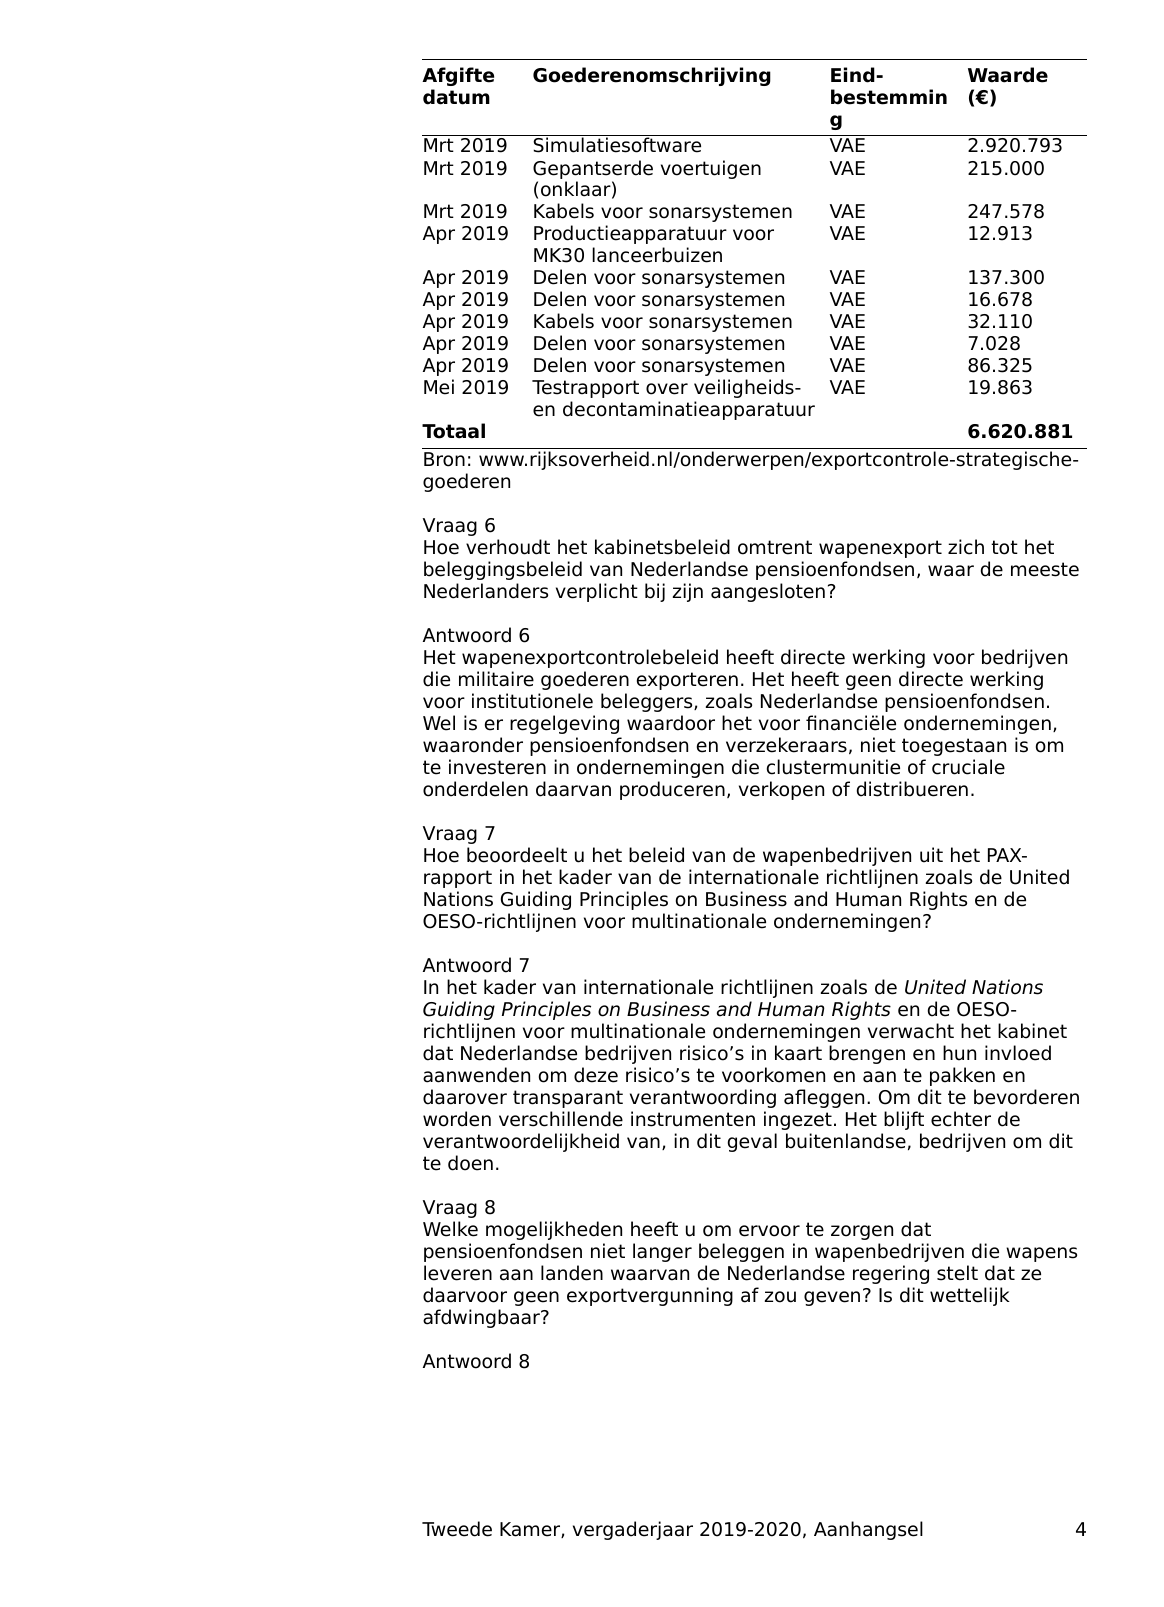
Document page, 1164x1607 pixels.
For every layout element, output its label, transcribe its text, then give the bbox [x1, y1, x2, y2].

table_cell VAE [823, 223, 961, 267]
table_cell Totaal [422, 421, 526, 448]
table_cell Gepantserde voertuigen (onklaar) [526, 158, 823, 201]
table_cell Delen voor sonarsystemen [526, 333, 823, 355]
text Hoe verhoudt het kabinetsbeleid omtrent wapenexport zich tot het beleggingsbeleid van Nederlandse pensioenfondsen, waar de meeste Nederlanders verplicht bij zijn aangesloten? [422, 537, 1087, 603]
text Vraag 8 [422, 1197, 1087, 1219]
table_cell 137.300 [961, 267, 1087, 289]
table_header Waarde (€) [961, 60, 1087, 135]
table_cell Kabels voor sonarsystemen [526, 311, 823, 333]
table_cell 7.028 [961, 333, 1087, 355]
table_cell VAE [823, 289, 961, 311]
text Antwoord 6 [422, 625, 1087, 647]
table_cell Kabels voor sonarsystemen [526, 201, 823, 223]
table_cell Bron: www.rijksoverheid.nl/onderwerpen/exportcontrole-strategische-goederen [422, 449, 1087, 493]
table_cell VAE [823, 267, 961, 289]
table_cell Mrt 2019 [422, 158, 526, 201]
table_cell Apr 2019 [422, 333, 526, 355]
table_header Goederenomschrijving [526, 60, 823, 135]
table_cell Mrt 2019 [422, 201, 526, 223]
table_cell Apr 2019 [422, 267, 526, 289]
table_cell VAE [823, 355, 961, 377]
table_cell Apr 2019 [422, 289, 526, 311]
table_cell 32.110 [961, 311, 1087, 333]
text Welke mogelijkheden heeft u om ervoor te zorgen dat pensioenfondsen niet langer beleggen in wapenbedrijven die wapens leveren aan landen waarvan de Nederlandse regering stelt dat ze daarvoor geen exportvergunning af zou geven? Is dit wettelijk afdwingbaar? [422, 1219, 1087, 1329]
table_cell VAE [823, 333, 961, 355]
table_cell VAE [823, 201, 961, 223]
table_cell 86.325 [961, 355, 1087, 377]
text Vraag 6 [422, 515, 1087, 537]
table_cell 215.000 [961, 158, 1087, 201]
table_cell VAE [823, 311, 961, 333]
table_cell 2.920.793 [961, 136, 1087, 157]
text Vraag 7 [422, 823, 1087, 845]
text Antwoord 8 [422, 1351, 1087, 1373]
table_cell Productieapparatuur voor MK30 lanceerbuizen [526, 223, 823, 267]
table_cell Apr 2019 [422, 355, 526, 377]
table_cell Mei 2019 [422, 377, 526, 421]
table_cell Delen voor sonarsystemen [526, 355, 823, 377]
table_header Eind-bestemming [823, 60, 961, 135]
table_cell Delen voor sonarsystemen [526, 267, 823, 289]
table_cell Apr 2019 [422, 311, 526, 333]
table_cell 6.620.881 [961, 421, 1087, 448]
table_header Afgifte datum [422, 60, 526, 135]
table_cell Testrapport over veiligheids- en decontaminatieapparatuur [526, 377, 823, 421]
table_cell VAE [823, 136, 961, 157]
text Het wapenexportcontrolebeleid heeft directe werking voor bedrijven die militaire goederen exporteren. Het heeft geen directe werking voor institutionele beleggers, zoals Nederlandse pensioenfondsen. Wel is er regelgeving waardoor het voor financiële ondernemingen, waaronder pensioenfondsen en verzekeraars, niet toegestaan is om te investeren in ondernemingen die clustermunitie of cruciale onderdelen daarvan produceren, verkopen of distribueren. [422, 647, 1087, 801]
text Hoe beoordeelt u het beleid van de wapenbedrijven uit het PAX-rapport in het kader van de internationale richtlijnen zoals de United Nations Guiding Principles on Business and Human Rights en de OESO-richtlijnen voor multinationale ondernemingen? [422, 845, 1087, 933]
table_cell 247.578 [961, 201, 1087, 223]
table_cell Simulatiesoftware [526, 136, 823, 157]
text Antwoord 7 [422, 955, 1087, 977]
table_cell Delen voor sonarsystemen [526, 289, 823, 311]
table_cell VAE [823, 377, 961, 421]
table_cell [823, 421, 961, 448]
table_cell 19.863 [961, 377, 1087, 421]
table_cell Apr 2019 [422, 223, 526, 267]
table_cell 16.678 [961, 289, 1087, 311]
table_cell [526, 421, 823, 448]
table_cell VAE [823, 158, 961, 201]
table_cell 12.913 [961, 223, 1087, 267]
text In het kader van internationale richtlijnen zoals de United Nations Guiding Principles on Business and Human Rights en de OESO-richtlijnen voor multinationale ondernemingen verwacht het kabinet dat Nederlandse bedrijven risico’s in kaart brengen en hun invloed aanwenden om deze risico’s te voorkomen en aan te pakken en daarover transparant verantwoording afleggen. Om dit te bevorderen worden verschillende instrumenten ingezet. Het blijft echter de verantwoordelijkheid van, in dit geval buitenlandse, bedrijven om dit te doen. [422, 977, 1087, 1175]
table_cell Mrt 2019 [422, 136, 526, 157]
